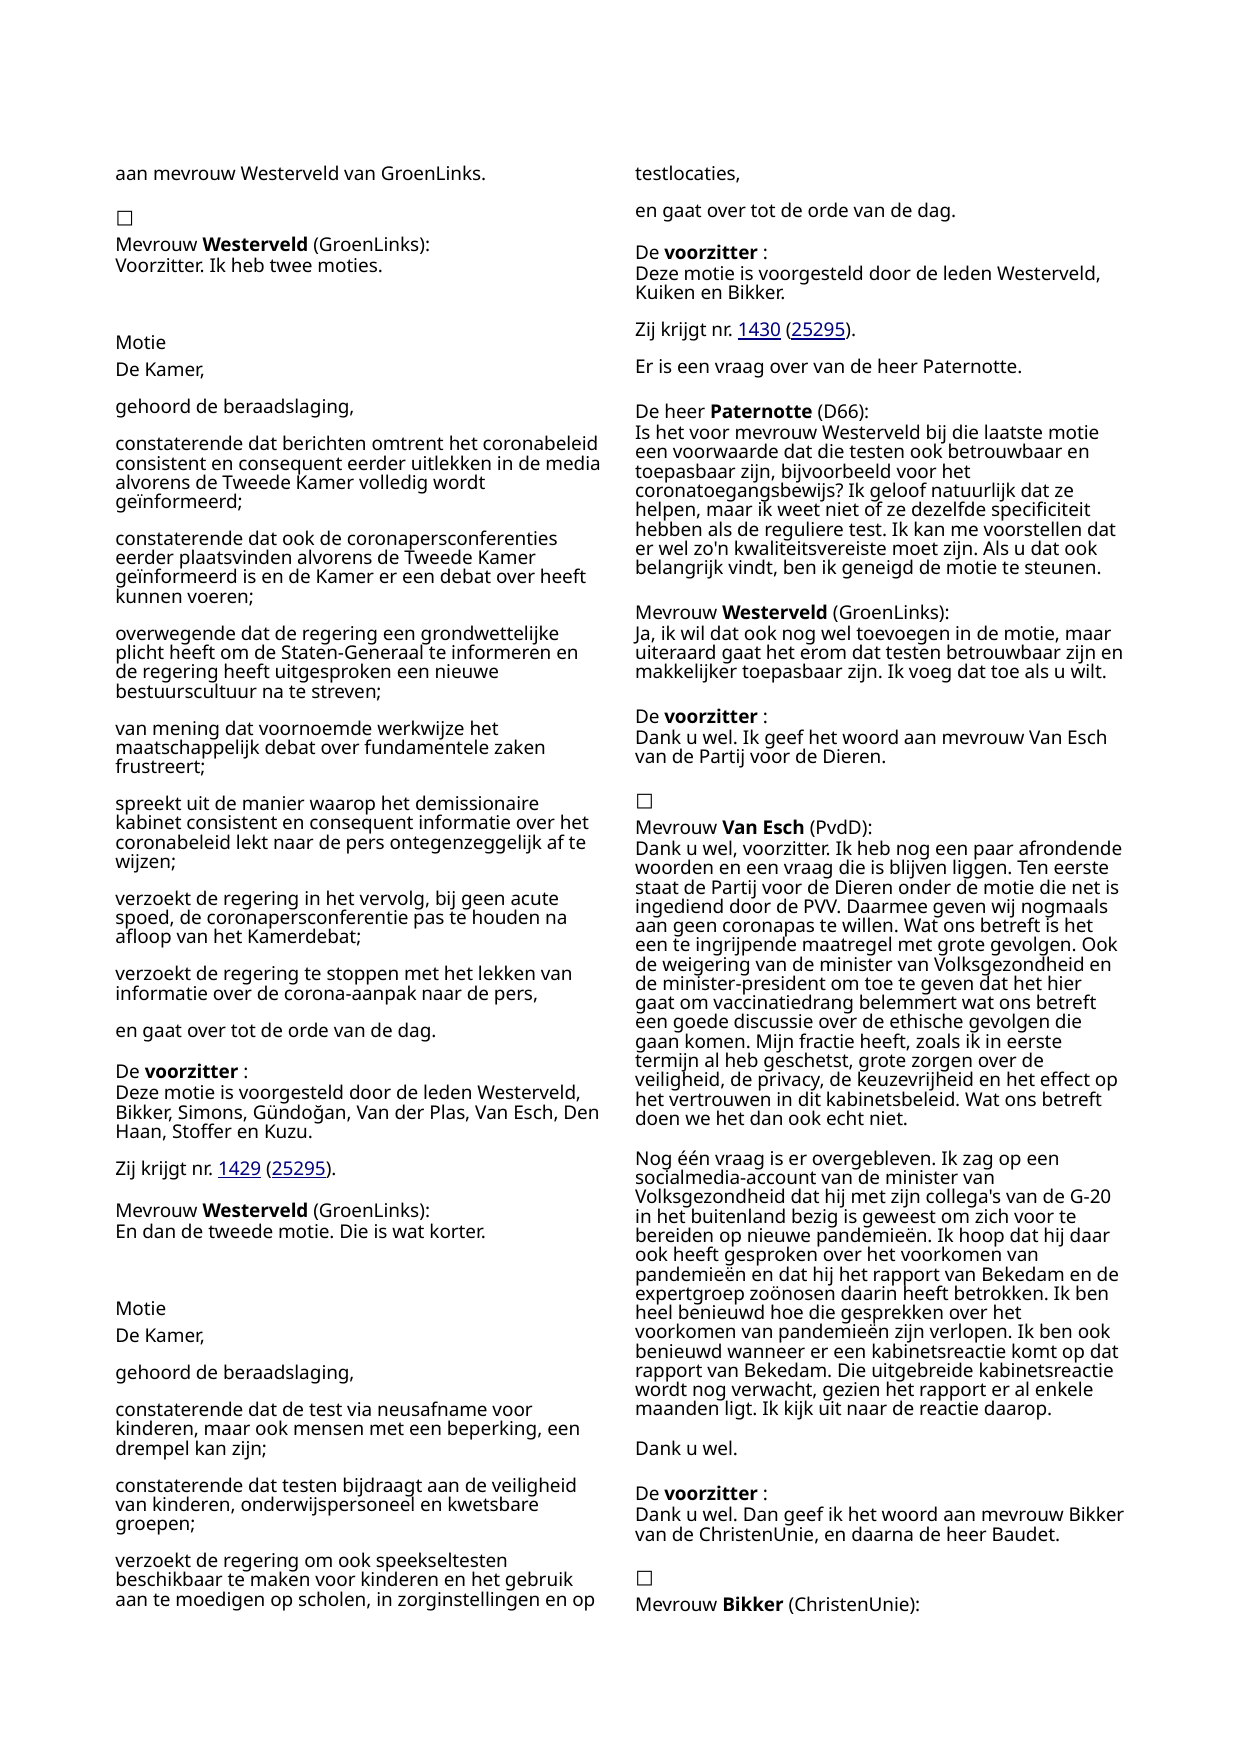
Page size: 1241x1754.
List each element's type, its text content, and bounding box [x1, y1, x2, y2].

text Dank u wel. [635, 1440, 1125, 1460]
text Mevrouw Westerveld (GroenLinks): [115, 231, 605, 257]
text constaterende dat de test via neusafname voor kinderen, maar ook mensen met een beperking, een drempel kan zijn; [115, 1401, 605, 1459]
text en gaat over tot de orde van de dag. [115, 1022, 605, 1041]
text Dank u wel. Ik geef het woord aan mevrouw Van Esch van de Partij voor de Dieren. [635, 729, 1125, 768]
text De voorzitter : [635, 703, 1125, 729]
text De heer Paternotte (D66): [635, 398, 1125, 424]
text constaterende dat testen bijdraagt aan de veiligheid van kinderen, onderwijspersoneel en kwetsbare groepen; [115, 1477, 605, 1534]
text Voorzitter. Ik heb twee moties. [115, 257, 605, 276]
text De Kamer, [115, 361, 605, 381]
text Deze motie is voorgesteld door de leden Westerveld, Kuiken en Bikker. [635, 265, 1125, 303]
text aan mevrouw Westerveld van GroenLinks. [115, 165, 605, 184]
text ⬜ [635, 789, 1125, 814]
text Zij krijgt nr. 1429 (25295). [115, 1160, 605, 1179]
text Dank u wel, voorzitter. Ik heb nog een paar afrondende woorden en een vraag die is blijven liggen. Ten eerste staat de Partij voor de Dieren onder de motie die net is ingediend door de PVV. Daarmee geven wij nogmaals aan geen coronapas te willen. Wat ons betreft is het een te ingrijpende maatregel met grote gevolgen. Ook de weigering van de minister van Volksgezondheid en de minister-president om toe te geven dat het hier gaat om vaccinatiedrang belemmert wat ons betreft een goede discussie over de ethische gevolgen die gaan komen. Mijn fractie heeft, zoals ik in eerste termijn al heb geschetst, grote zorgen over de veiligheid, de privacy, de keuzevrijheid en het effect op het vertrouwen in dit kabinetsbeleid. Wat ons betreft doen we het dan ook echt niet. [635, 840, 1125, 1129]
text Er is een vraag over van de heer Paternotte. [635, 358, 1125, 378]
text gehoord de beraadslaging, [115, 398, 605, 417]
text Dank u wel. Dan geef ik het woord aan mevrouw Bikker van de ChristenUnie, en daarna de heer Baudet. [635, 1506, 1125, 1545]
text Deze motie is voorgesteld door de leden Westerveld, Bikker, Simons, Gündoğan, Van der Plas, Van Esch, Den Haan, Stoffer en Kuzu. [115, 1084, 605, 1142]
text Mevrouw Bikker (ChristenUnie): [635, 1591, 1125, 1617]
text De voorzitter : [115, 1059, 605, 1084]
text De voorzitter : [635, 1481, 1125, 1506]
text Mevrouw Westerveld (GroenLinks): [115, 1197, 605, 1223]
text De Kamer, [115, 1327, 605, 1346]
text overwegende dat de regering een grondwettelijke plicht heeft om de Staten-Generaal te informeren en de regering heeft uitgesproken een nieuwe bestuurscultuur na te streven; [115, 625, 605, 702]
text De voorzitter : [635, 239, 1125, 265]
text Mevrouw Van Esch (PvdD): [635, 814, 1125, 840]
text Nog één vraag is er overgebleven. Ik zag op een socialmedia-account van de minister van Volksgezondheid dat hij met zijn collega's van de G-20 in het buitenland bezig is geweest om zich voor te bereiden op nieuwe pandemieën. Ik hoop dat hij daar ook heeft gesproken over het voorkomen van pandemieën en dat hij het rapport van Bekedam en de expertgroep zoönosen daarin heeft betrokken. Ik ben heel benieuwd hoe die gesprekken over het voorkomen van pandemieën zijn verlopen. Ik ben ook benieuwd wanneer er een kabinetsreactie komt op dat rapport van Bekedam. Die uitgebreide kabinetsreactie wordt nog verwacht, gezien het rapport er al enkele maanden ligt. Ik kijk uit naar de reactie daarop. [635, 1150, 1125, 1420]
text testlocaties, [635, 165, 1125, 184]
text Motie [115, 329, 605, 355]
text gehoord de beraadslaging, [115, 1364, 605, 1383]
text verzoekt de regering in het vervolg, bij geen acute spoed, de coronapersconferentie pas te houden na afloop van het Kamerdebat; [115, 890, 605, 948]
text ⬜ [635, 1566, 1125, 1591]
text Zij krijgt nr. 1430 (25295). [635, 321, 1125, 341]
text Mevrouw Westerveld (GroenLinks): [635, 599, 1125, 625]
text ⬜ [115, 205, 605, 231]
text spreekt uit de manier waarop het demissionaire kabinet consistent en consequent informatie over het coronabeleid lekt naar de pers ontegenzeggelijk af te wijzen; [115, 795, 605, 872]
text verzoekt de regering om ook speekseltesten beschikbaar te maken voor kinderen en het gebruik aan te moedigen op scholen, in zorginstellingen en op [115, 1552, 605, 1610]
text verzoekt de regering te stoppen met het lekken van informatie over de corona-aanpak naar de pers, [115, 965, 605, 1004]
text constaterende dat berichten omtrent het coronabeleid consistent en consequent eerder uitlekken in de media alvorens de Tweede Kamer volledig wordt geïnformeerd; [115, 435, 605, 512]
text En dan de tweede motie. Die is wat korter. [115, 1223, 605, 1242]
text constaterende dat ook de coronapersconferenties eerder plaatsvinden alvorens de Tweede Kamer geïnformeerd is en de Kamer er een debat over heeft kunnen voeren; [115, 530, 605, 607]
text Ja, ik wil dat ook nog wel toevoegen in de motie, maar uiteraard gaat het erom dat testen betrouwbaar zijn en makkelijker toepasbaar zijn. Ik voeg dat toe als u wilt. [635, 625, 1125, 683]
text Is het voor mevrouw Westerveld bij die laatste motie een voorwaarde dat die testen ook betrouwbaar en toepasbaar zijn, bijvoorbeeld voor het coronatoegangsbewijs? Ik geloof natuurlijk dat ze helpen, maar ik weet niet of ze dezelfde specificiteit hebben als de reguliere test. Ik kan me voorstellen dat er wel zo'n kwaliteitsvereiste moet zijn. Als u dat ook belangrijk vindt, ben ik geneigd de motie te steunen. [635, 424, 1125, 578]
text van mening dat voornoemde werkwijze het maatschappelijk debat over fundamentele zaken frustreert; [115, 719, 605, 777]
text Motie [115, 1295, 605, 1321]
text en gaat over tot de orde van de dag. [635, 202, 1125, 222]
